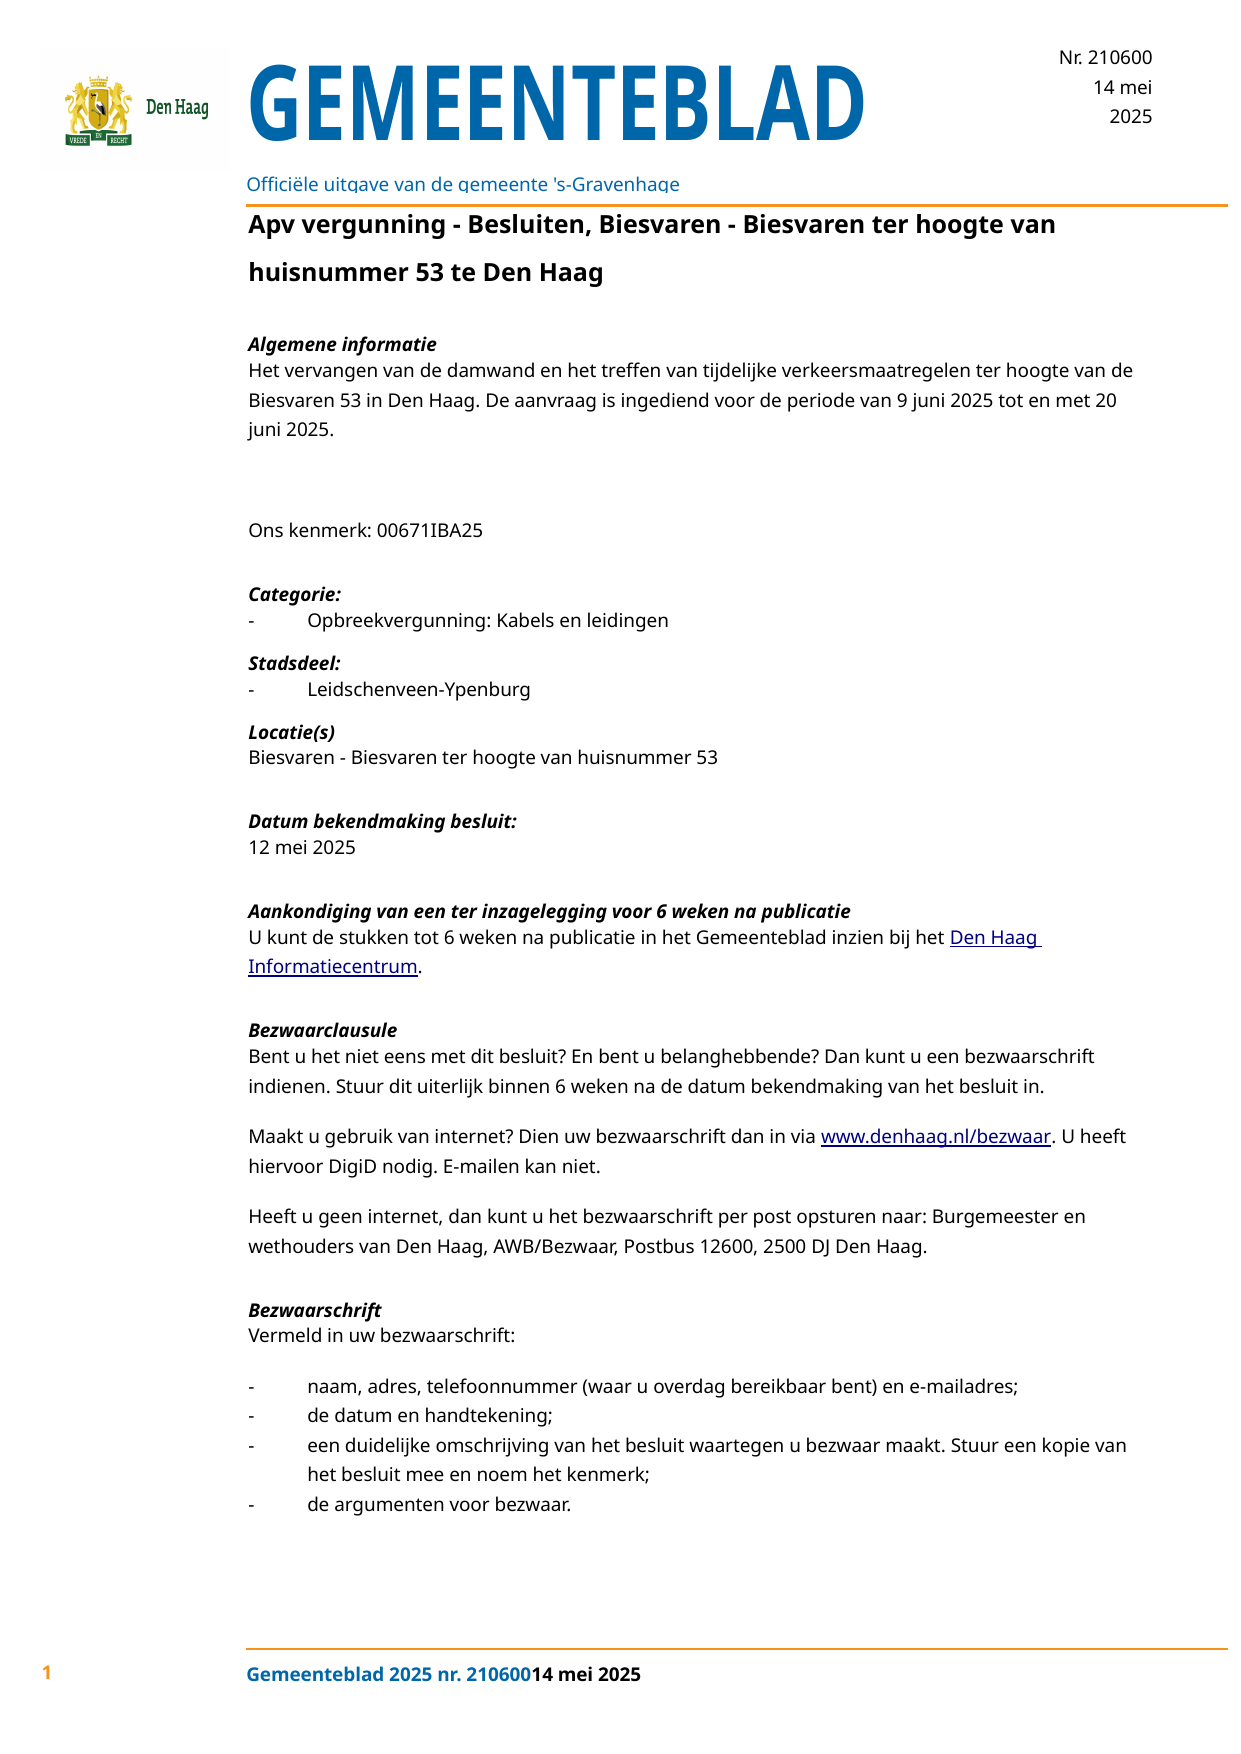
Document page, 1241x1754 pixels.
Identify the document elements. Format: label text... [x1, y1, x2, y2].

text Maakt u gebruik van internet? Dien uw bezwaarschrift dan in via www.denhaag.nl/bezwaar. U heeft hiervoor DigiD nodig. E-mailen kan niet. [248, 1123, 1152, 1178]
list een duidelijke omschrijving van het besluit waartegen u bezwaar maakt. Stuur een kopie van het besluit mee en noem het kenmerk; [248, 1432, 1152, 1487]
text Apv vergunning - Besluiten, Biesvaren - Biesvaren ter hoogte van huisnummer 53 te Den Haag [248, 207, 1152, 288]
text 12 mei 2025 [248, 834, 1152, 860]
list Opbreekvergunning: Kabels en leidingen [248, 607, 1152, 633]
list de datum en handtekening; [248, 1402, 1152, 1428]
list Leidschenveen-Ypenburg [248, 676, 1152, 701]
text Het vervangen van de damwand en het treffen van tijdelijke verkeersmaatregelen ter hoogte van de Biesvaren 53 in Den Haag. De aanvraag is ingediend voor de periode van 9 juni 2025 tot en met 20 juni 2025. [248, 357, 1152, 442]
text Ons kenmerk: 00671IBA25 [248, 517, 1152, 543]
picture [41, 47, 231, 172]
text Biesvaren - Biesvaren ter hoogte van huisnummer 53 [248, 744, 1152, 770]
text U kunt de stukken tot 6 weken na publicatie in het Gemeenteblad inzien bij het Den Haag Informatiecentrum. [248, 924, 1152, 979]
list de argumenten voor bezwaar. [248, 1491, 1152, 1517]
text Algemene informatie [248, 331, 1152, 357]
text Bezwaarclausule [248, 1017, 1152, 1043]
text Heeft u geen internet, dan kunt u het bezwaarschrift per post opsturen naar: Burgemeester en wethouders van Den Haag, AWB/Bezwaar, Postbus 12600, 2500 DJ Den Haag. [248, 1203, 1152, 1258]
text Vermeld in uw bezwaarschrift: [248, 1322, 1152, 1348]
text Locatie(s) [248, 719, 1152, 744]
text Categorie: [248, 581, 1152, 607]
text Stadsdeel: [248, 650, 1152, 676]
text Datum bekendmaking besluit: [248, 808, 1152, 834]
list naam, adres, telefoonnummer (waar u overdag bereikbaar bent) en e-mailadres; [248, 1373, 1152, 1399]
text Aankondiging van een ter inzagelegging voor 6 weken na publicatie [248, 898, 1152, 924]
text Bezwaarschrift [248, 1297, 1152, 1322]
text Bent u het niet eens met dit besluit? En bent u belanghebbende? Dan kunt u een bezwaarschrift indienen. Stuur dit uiterlijk binnen 6 weken na de datum bekendmaking van het besluit in. [248, 1043, 1152, 1098]
